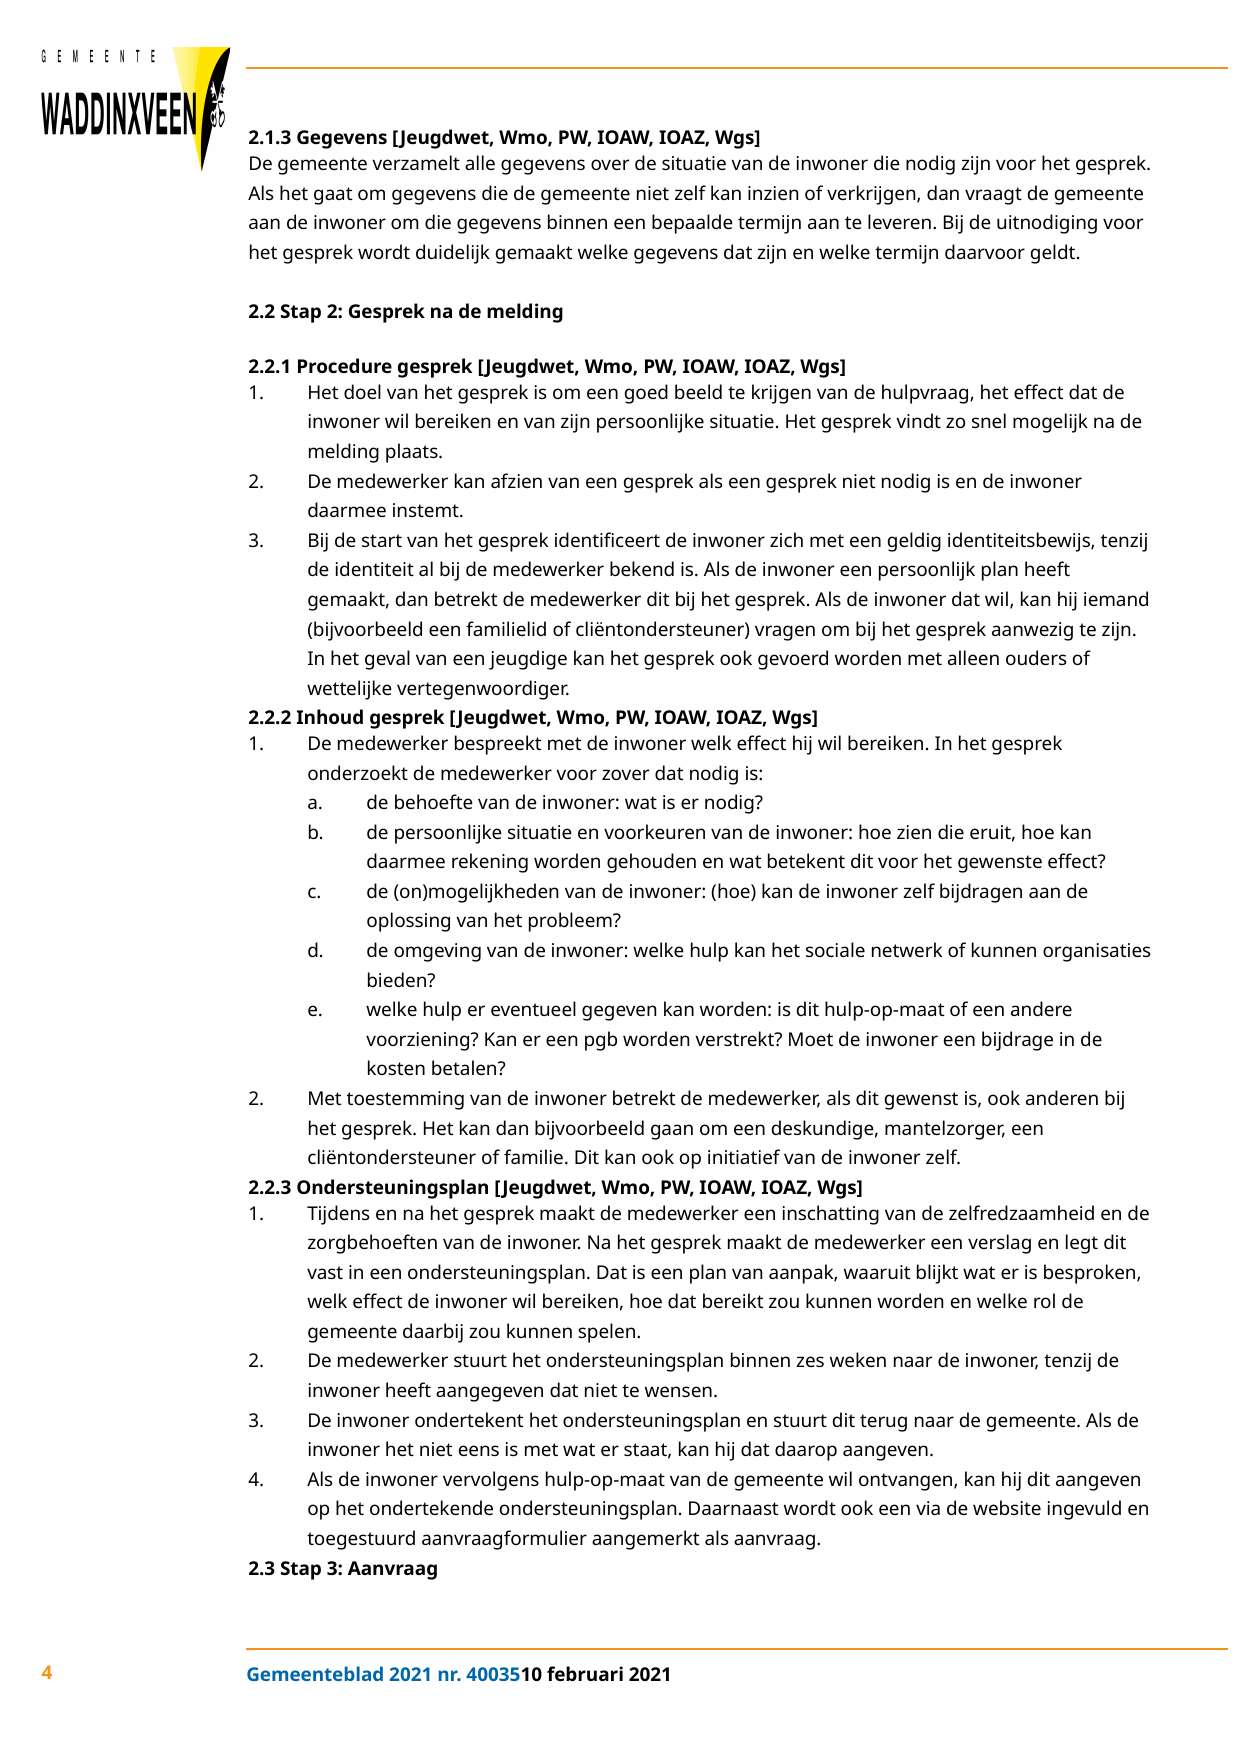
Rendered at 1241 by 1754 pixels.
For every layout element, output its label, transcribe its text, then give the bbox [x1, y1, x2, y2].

text 2.2.3 Ondersteuningsplan [Jeugdwet, Wmo, PW, IOAW, IOAZ, Wgs] [248, 1174, 1152, 1200]
list Als de inwoner vervolgens hulp-op-maat van de gemeente wil ontvangen, kan hij dit aangeven op het ondertekende ondersteuningsplan. Daarnaast wordt ook een via de website ingevuld en toegestuurd aanvraagformulier aangemerkt als aanvraag. [248, 1466, 1152, 1551]
list De inwoner ondertekent het ondersteuningsplan en stuurt dit terug naar de gemeente. Als de inwoner het niet eens is met wat er staat, kan hij dat daarop aangeven. [248, 1407, 1152, 1462]
picture [41, 47, 231, 172]
text 2.2.2 Inhoud gesprek [Jeugdwet, Wmo, PW, IOAW, IOAZ, Wgs] [248, 704, 1152, 730]
list de behoefte van de inwoner: wat is er nodig? [307, 789, 1152, 815]
list de omgeving van de inwoner: welke hulp kan het sociale netwerk of kunnen organisaties bieden? [307, 937, 1152, 993]
list Het doel van het gesprek is om een goed beeld te krijgen van de hulpvraag, het effect dat de inwoner wil bereiken en van zijn persoonlijke situatie. Het gesprek vindt zo snel mogelijk na de melding plaats. [248, 379, 1152, 464]
text 2.3 Stap 3: Aanvraag [248, 1555, 1152, 1580]
list De medewerker stuurt het ondersteuningsplan binnen zes weken naar de inwoner, tenzij de inwoner heeft aangegeven dat niet te wensen. [248, 1348, 1152, 1403]
text 2.1.3 Gegevens [Jeugdwet, Wmo, PW, IOAW, IOAZ, Wgs] [248, 124, 1152, 150]
text De gemeente verzamelt alle gegevens over de situatie van de inwoner die nodig zijn voor het gesprek. Als het gaat om gegevens die de gemeente niet zelf kan inzien of verkrijgen, dan vraagt de gemeente aan de inwoner om die gegevens binnen een bepaalde termijn aan te leveren. Bij de uitnodiging voor het gesprek wordt duidelijk gemaakt welke gegevens dat zijn en welke termijn daarvoor geldt. [248, 150, 1152, 264]
list De medewerker kan afzien van een gesprek als een gesprek niet nodig is en de inwoner daarmee instemt. [248, 468, 1152, 523]
list Met toestemming van de inwoner betrekt de medewerker, als dit gewenst is, ook anderen bij het gesprek. Het kan dan bijvoorbeeld gaan om een deskundige, mantelzorger, een cliëntondersteuner of familie. Dit kan ook op initiatief van de inwoner zelf. [248, 1085, 1152, 1170]
text 2.2.1 Procedure gesprek [Jeugdwet, Wmo, PW, IOAW, IOAZ, Wgs] [248, 353, 1152, 379]
list de persoonlijke situatie en voorkeuren van de inwoner: hoe zien die eruit, hoe kan daarmee rekening worden gehouden en wat betekent dit voor het gewenste effect? [307, 819, 1152, 874]
list welke hulp er eventueel gegeven kan worden: is dit hulp-op-maat of een andere voorziening? Kan er een pgb worden verstrekt? Moet de inwoner een bijdrage in de kosten betalen? [307, 996, 1152, 1081]
list Tijdens en na het gesprek maakt de medewerker een inschatting van de zelfredzaamheid en de zorgbehoeften van de inwoner. Na het gesprek maakt de medewerker een verslag en legt dit vast in een ondersteuningsplan. Dat is een plan van aanpak, waaruit blijkt wat er is besproken, welk effect de inwoner wil bereiken, hoe dat bereikt zou kunnen worden en welke rol de gemeente daarbij zou kunnen spelen. [248, 1200, 1152, 1344]
list De medewerker bespreekt met de inwoner welk effect hij wil bereiken. In het gesprek onderzoekt de medewerker voor zover dat nodig is: [248, 730, 1152, 786]
text 2.2 Stap 2: Gesprek na de melding [248, 298, 1152, 324]
list Bij de start van het gesprek identificeert de inwoner zich met een geldig identiteitsbewijs, tenzij de identiteit al bij de medewerker bekend is. Als de inwoner een persoonlijk plan heeft gemaakt, dan betrekt de medewerker dit bij het gesprek. Als de inwoner dat wil, kan hij iemand (bijvoorbeeld een familielid of cliëntondersteuner) vragen om bij het gesprek aanwezig te zijn. In het geval van een jeugdige kan het gesprek ook gevoerd worden met alleen ouders of wettelijke vertegenwoordiger. [248, 527, 1152, 701]
list de (on)mogelijkheden van de inwoner: (hoe) kan de inwoner zelf bijdragen aan de oplossing van het probleem? [307, 878, 1152, 933]
